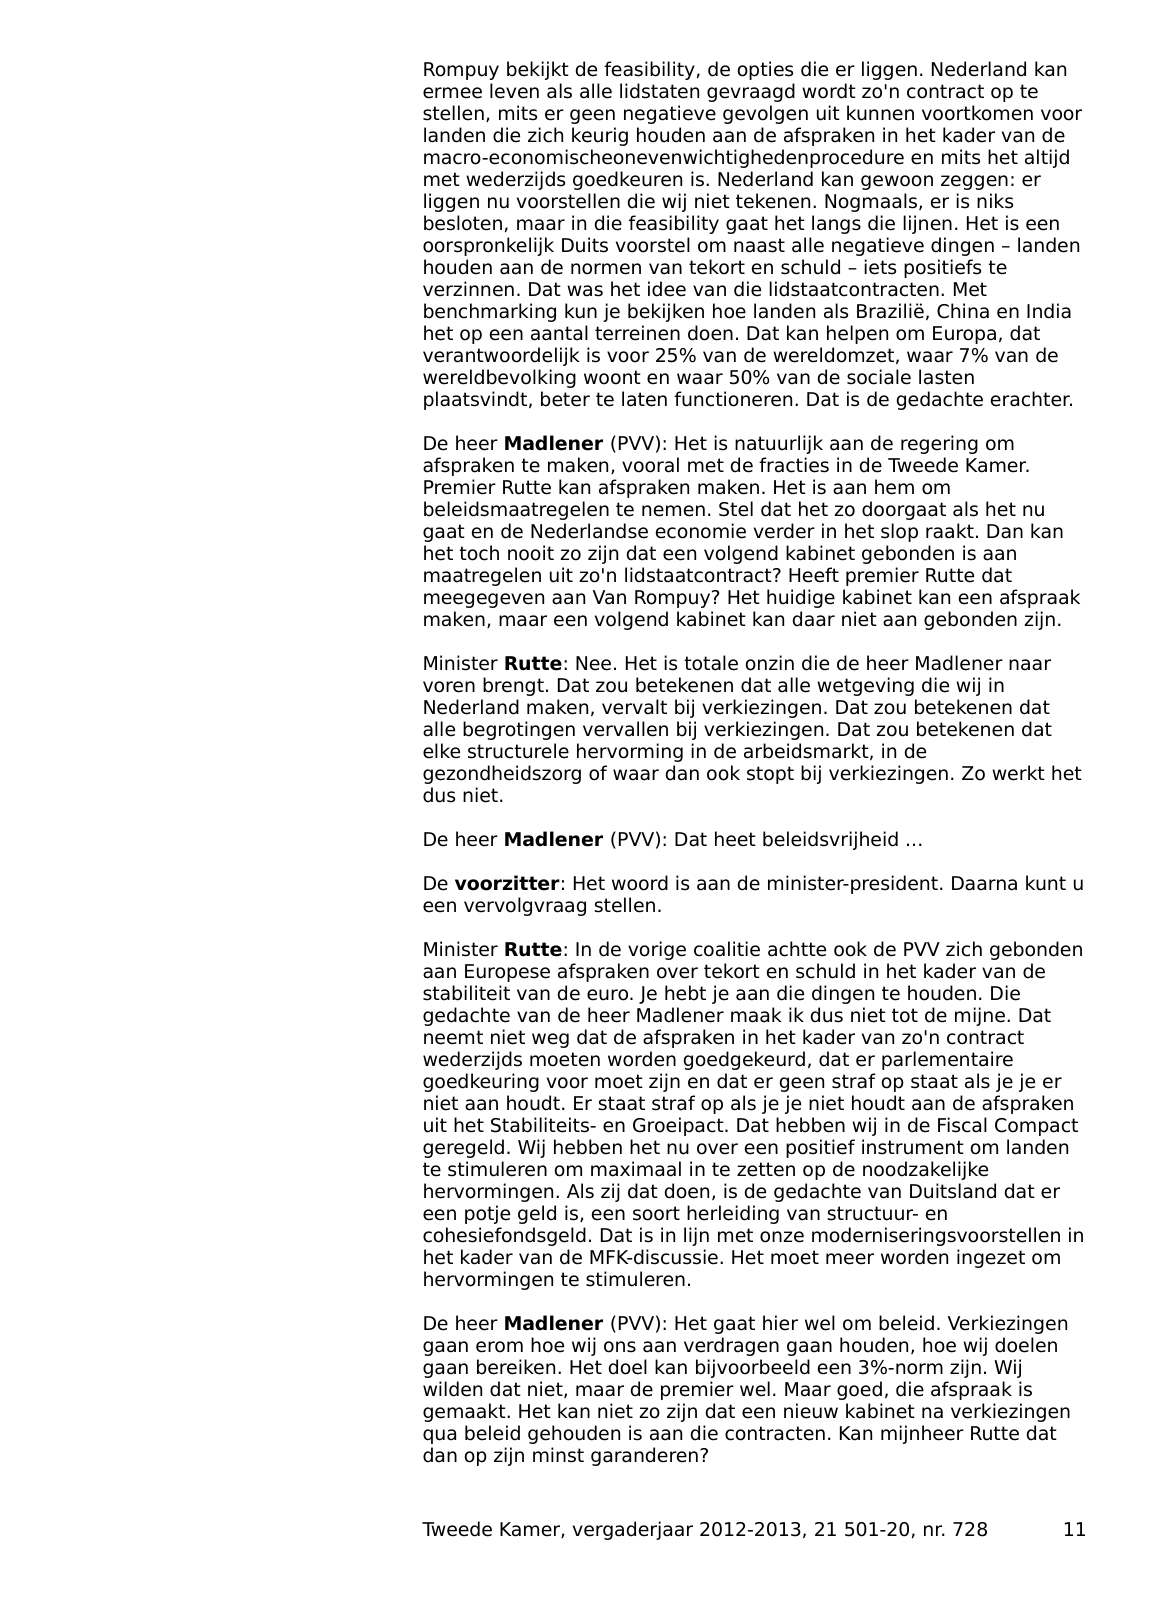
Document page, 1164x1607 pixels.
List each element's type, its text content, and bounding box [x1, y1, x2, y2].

text De voorzitter: Het woord is aan de minister-president. Daarna kunt u een vervolgvraag stellen. [422, 873, 1087, 917]
text Rompuy bekijkt de feasibility, de opties die er liggen. Nederland kan ermee leven als alle lidstaten gevraagd wordt zo'n contract op te stellen, mits er geen negatieve gevolgen uit kunnen voortkomen voor landen die zich keurig houden aan de afspraken in het kader van de macro-economischeonevenwichtighedenprocedure en mits het altijd met wederzijds goedkeuren is. Nederland kan gewoon zeggen: er liggen nu voorstellen die wij niet tekenen. Nogmaals, er is niks besloten, maar in die feasibility gaat het langs die lijnen. Het is een oorspronkelijk Duits voorstel om naast alle negatieve dingen – landen houden aan de normen van tekort en schuld – iets positiefs te verzinnen. Dat was het idee van die lidstaatcontracten. Met benchmarking kun je bekijken hoe landen als Brazilië, China en India het op een aantal terreinen doen. Dat kan helpen om Europa, dat verantwoordelijk is voor 25% van de wereldomzet, waar 7% van de wereldbevolking woont en waar 50% van de sociale lasten plaatsvindt, beter te laten functioneren. Dat is de gedachte erachter. [422, 59, 1087, 411]
text De heer Madlener (PVV): Dat heet beleidsvrijheid ... [422, 829, 1087, 851]
text Minister Rutte: Nee. Het is totale onzin die de heer Madlener naar voren brengt. Dat zou betekenen dat alle wetgeving die wij in Nederland maken, vervalt bij verkiezingen. Dat zou betekenen dat alle begrotingen vervallen bij verkiezingen. Dat zou betekenen dat elke structurele hervorming in de arbeidsmarkt, in de gezondheidszorg of waar dan ook stopt bij verkiezingen. Zo werkt het dus niet. [422, 653, 1087, 807]
text De heer Madlener (PVV): Het is natuurlijk aan de regering om afspraken te maken, vooral met de fracties in de Tweede Kamer. Premier Rutte kan afspraken maken. Het is aan hem om beleidsmaatregelen te nemen. Stel dat het zo doorgaat als het nu gaat en de Nederlandse economie verder in het slop raakt. Dan kan het toch nooit zo zijn dat een volgend kabinet gebonden is aan maatregelen uit zo'n lidstaatcontract? Heeft premier Rutte dat meegegeven aan Van Rompuy? Het huidige kabinet kan een afspraak maken, maar een volgend kabinet kan daar niet aan gebonden zijn. [422, 433, 1087, 631]
text De heer Madlener (PVV): Het gaat hier wel om beleid. Verkiezingen gaan erom hoe wij ons aan verdragen gaan houden, hoe wij doelen gaan bereiken. Het doel kan bijvoorbeeld een 3%-norm zijn. Wij wilden dat niet, maar de premier wel. Maar goed, die afspraak is gemaakt. Het kan niet zo zijn dat een nieuw kabinet na verkiezingen qua beleid gehouden is aan die contracten. Kan mijnheer Rutte dat dan op zijn minst garanderen? [422, 1313, 1087, 1467]
text Minister Rutte: In de vorige coalitie achtte ook de PVV zich gebonden aan Europese afspraken over tekort en schuld in het kader van de stabiliteit van de euro. Je hebt je aan die dingen te houden. Die gedachte van de heer Madlener maak ik dus niet tot de mijne. Dat neemt niet weg dat de afspraken in het kader van zo'n contract wederzijds moeten worden goedgekeurd, dat er parlementaire goedkeuring voor moet zijn en dat er geen straf op staat als je je er niet aan houdt. Er staat straf op als je je niet houdt aan de afspraken uit het Stabiliteits- en Groeipact. Dat hebben wij in de Fiscal Compact geregeld. Wij hebben het nu over een positief instrument om landen te stimuleren om maximaal in te zetten op de noodzakelijke hervormingen. Als zij dat doen, is de gedachte van Duitsland dat er een potje geld is, een soort herleiding van structuur- en cohesiefondsgeld. Dat is in lijn met onze moderniseringsvoorstellen in het kader van de MFK-discussie. Het moet meer worden ingezet om hervormingen te stimuleren. [422, 939, 1087, 1291]
